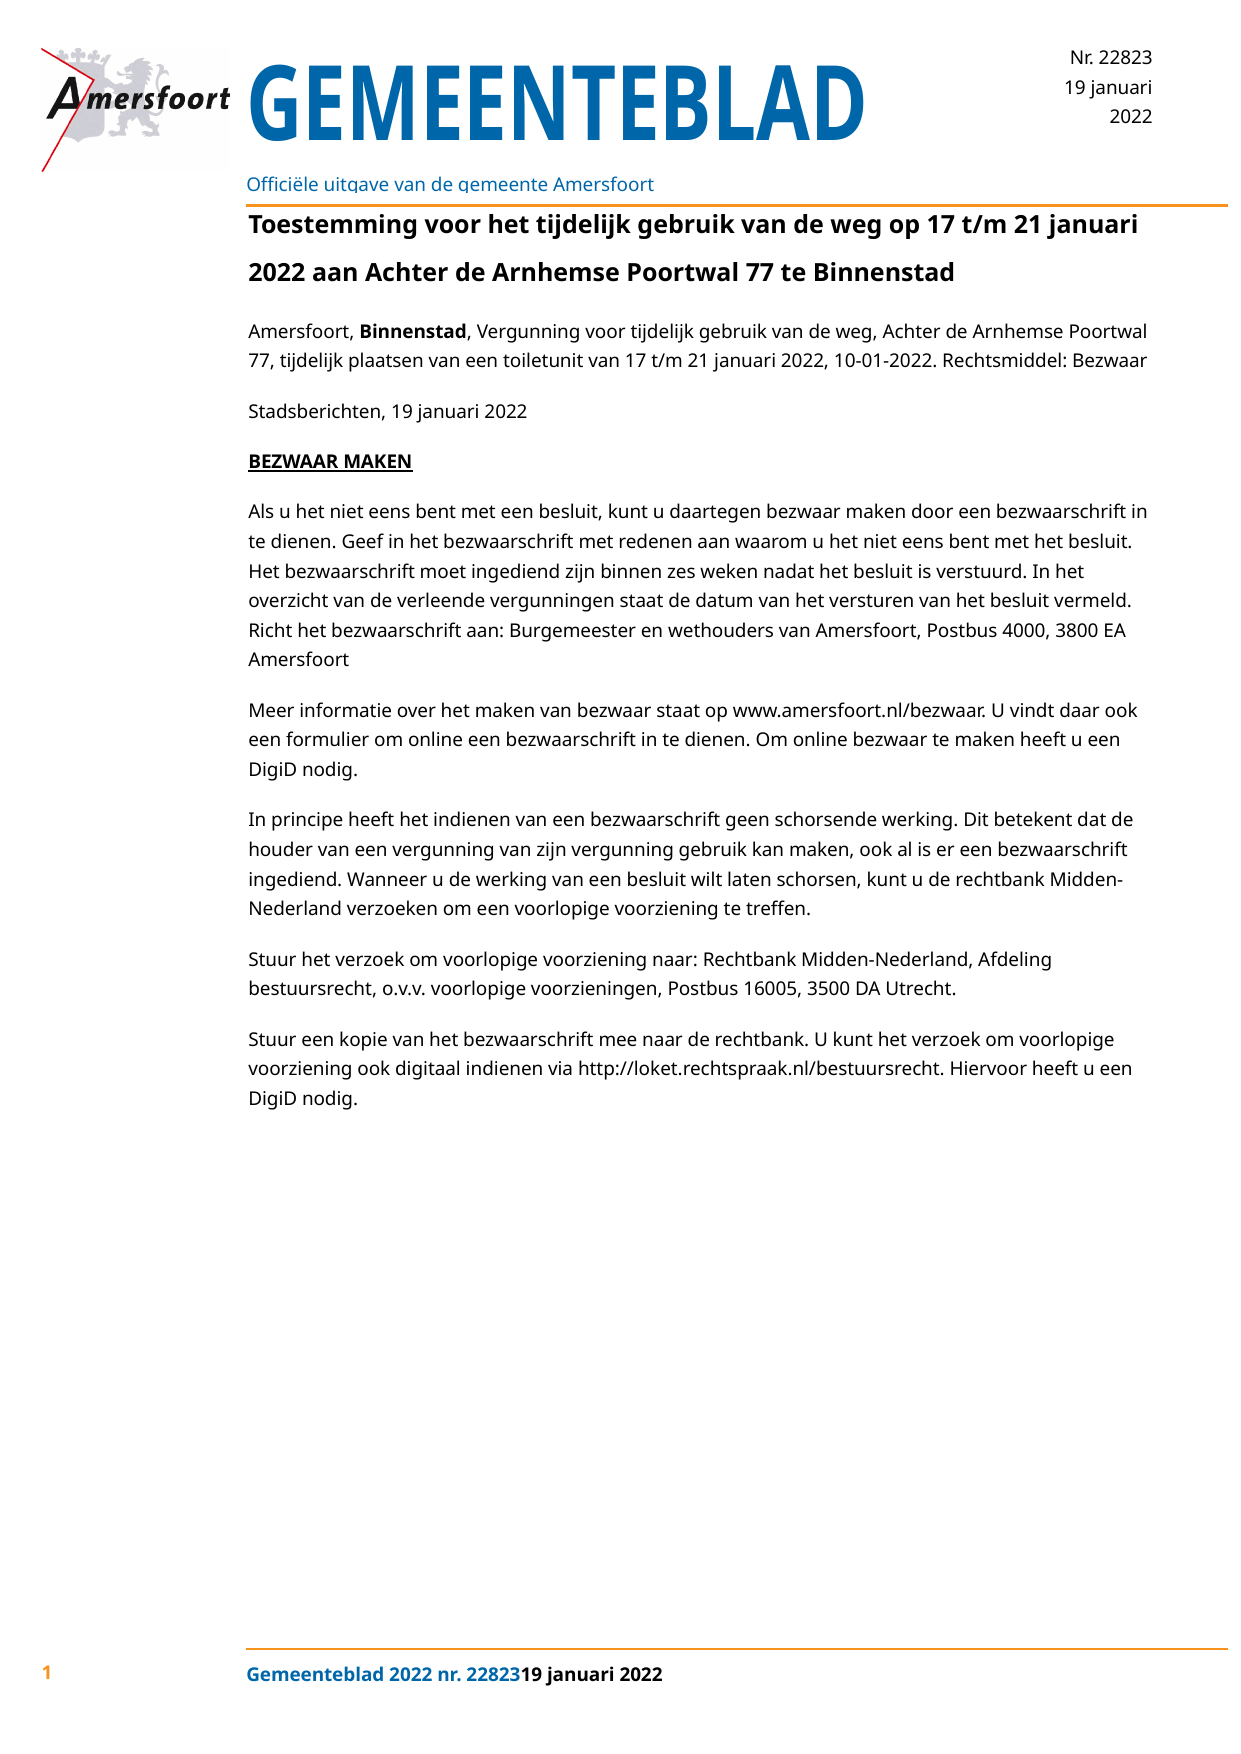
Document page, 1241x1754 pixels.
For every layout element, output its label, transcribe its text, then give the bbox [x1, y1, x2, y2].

text Stuur het verzoek om voorlopige voorziening naar: Rechtbank Midden-Nederland, Afdeling bestuursrecht, o.v.v. voorlopige voorzieningen, Postbus 16005, 3500 DA Utrecht. [248, 946, 1152, 1001]
picture [41, 47, 231, 172]
text BEZWAAR MAKEN [248, 448, 1152, 474]
text In principe heeft het indienen van een bezwaarschrift geen schorsende werking. Dit betekent dat de houder van een vergunning van zijn vergunning gebruik kan maken, ook al is er een bezwaarschrift ingediend. Wanneer u de werking van een besluit wilt laten schorsen, kunt u de rechtbank Midden-Nederland verzoeken om een voorlopige voorziening te treffen. [248, 807, 1152, 921]
text Toestemming voor het tijdelijk gebruik van de weg op 17 t/m 21 januari 2022 aan Achter de Arnhemse Poortwal 77 te Binnenstad [248, 207, 1152, 288]
text Stadsberichten, 19 januari 2022 [248, 398, 1152, 424]
text Stuur een kopie van het bezwaarschrift mee naar de rechtbank. U kunt het verzoek om voorlopige voorziening ook digitaal indienen via http://loket.rechtspraak.nl/bestuursrecht. Hiervoor heeft u een DigiD nodig. [248, 1026, 1152, 1111]
text Amersfoort, Binnenstad, Vergunning voor tijdelijk gebruik van de weg, Achter de Arnhemse Poortwal 77, tijdelijk plaatsen van een toiletunit van 17 t/m 21 januari 2022, 10-01-2022. Rechtsmiddel: Bezwaar [248, 318, 1152, 373]
text Als u het niet eens bent met een besluit, kunt u daartegen bezwaar maken door een bezwaarschrift in te dienen. Geef in het bezwaarschrift met redenen aan waarom u het niet eens bent met het besluit. Het bezwaarschrift moet ingediend zijn binnen zes weken nadat het besluit is verstuurd. In het overzicht van de verleende vergunningen staat de datum van het versturen van het besluit vermeld. Richt het bezwaarschrift aan: Burgemeester en wethouders van Amersfoort, Postbus 4000, 3800 EA Amersfoort [248, 499, 1152, 672]
text Meer informatie over het maken van bezwaar staat op www.amersfoort.nl/bezwaar. U vindt daar ook een formulier om online een bezwaarschrift in te dienen. Om online bezwaar te maken heeft u een DigiD nodig. [248, 697, 1152, 782]
